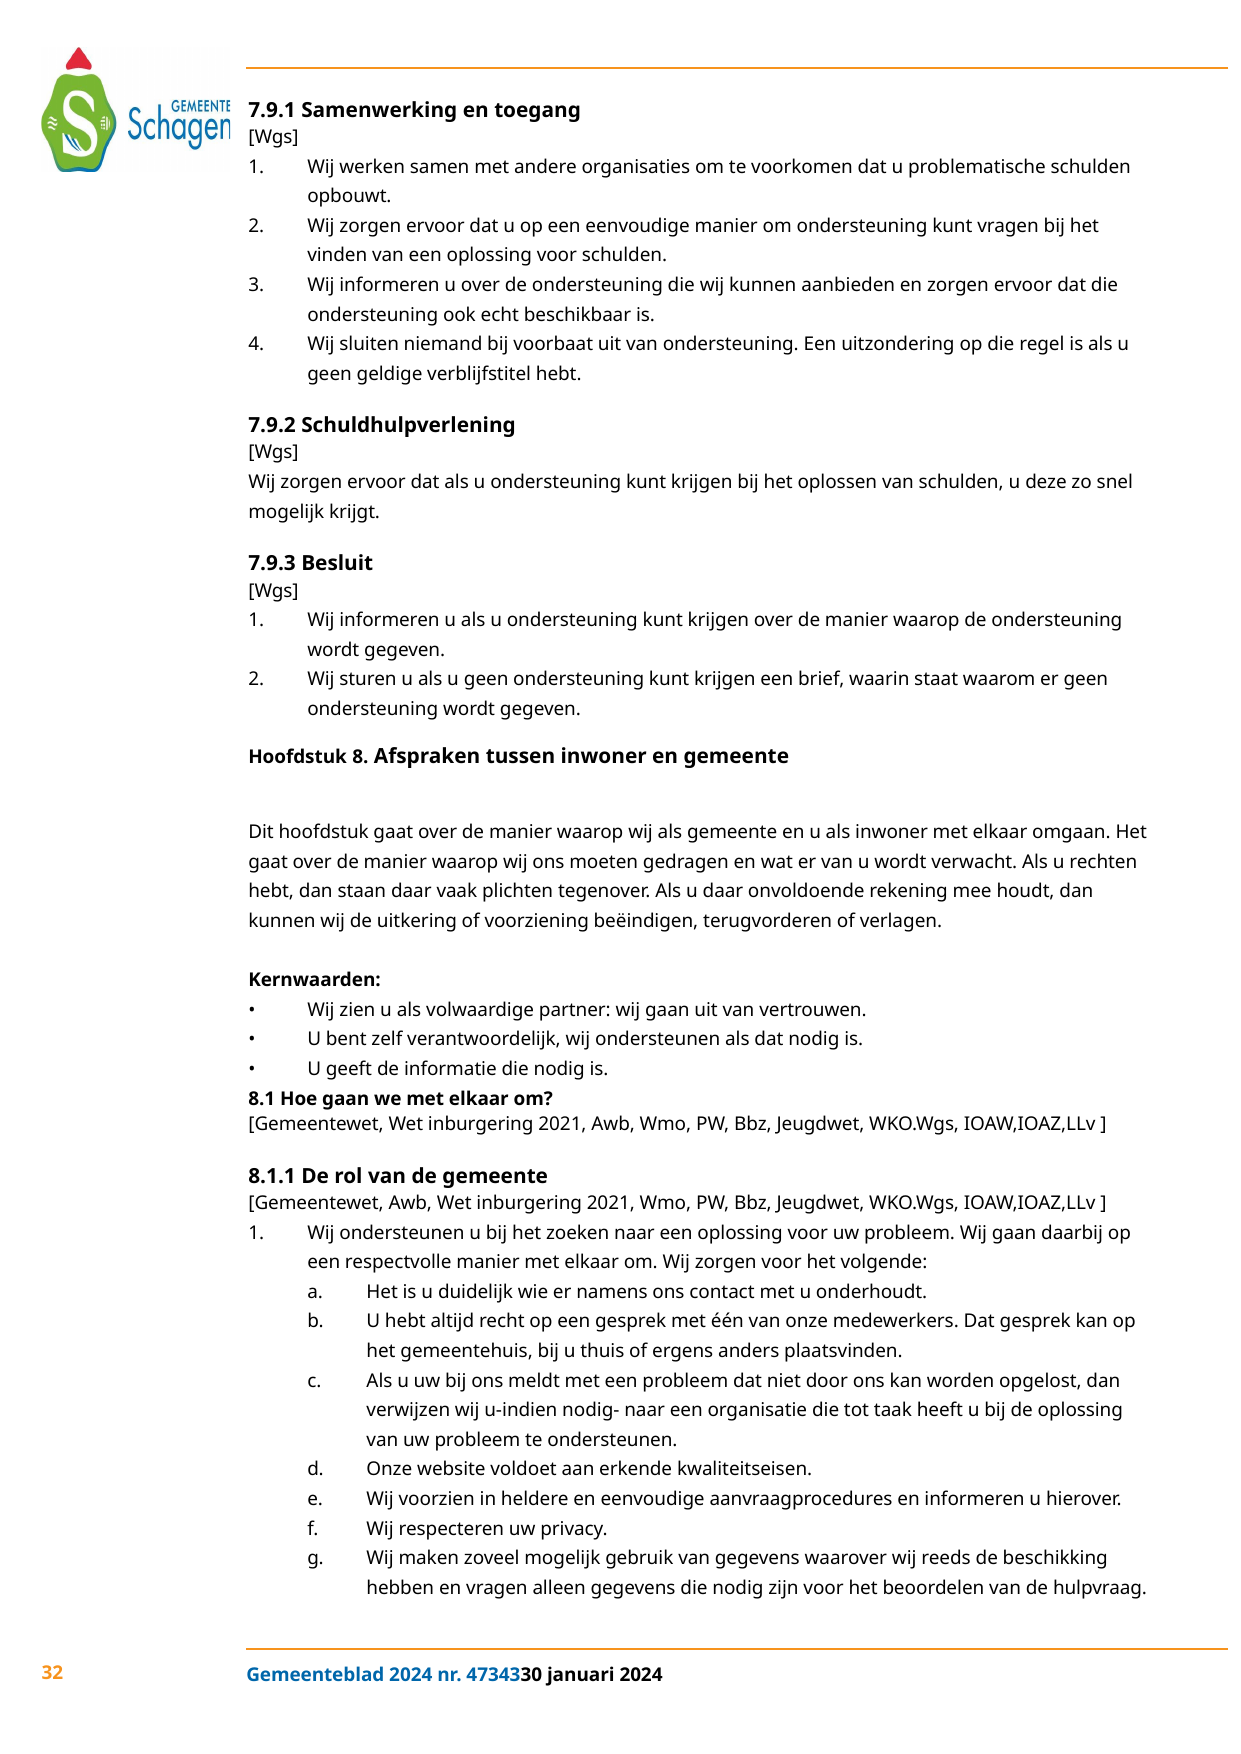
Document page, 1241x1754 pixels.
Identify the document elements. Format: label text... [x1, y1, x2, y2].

text 8.1.1 De rol van de gemeente [248, 1161, 1152, 1189]
picture [41, 47, 231, 172]
text 7.9.3 Besluit [248, 548, 1152, 577]
list Wij maken zoveel mogelijk gebruik van gegevens waarover wij reeds de beschikking hebben en vragen alleen gegevens die nodig zijn voor het beoordelen van de hulpvraag. [307, 1544, 1152, 1599]
list Wij sturen u als u geen ondersteuning kunt krijgen een brief, waarin staat waarom er geen ondersteuning wordt gegeven. [248, 666, 1152, 721]
list Wij respecteren uw privacy. [307, 1515, 1152, 1540]
list Wij sluiten niemand bij voorbaat uit van ondersteuning. Een uitzondering op die regel is als u geen geldige verblijfstitel hebt. [248, 330, 1152, 386]
list Wij werken samen met andere organisaties om te voorkomen dat u problematische schulden opbouwt. [248, 153, 1152, 208]
text [Wgs] [248, 439, 1152, 464]
list Wij ondersteunen u bij het zoeken naar een oplossing voor uw probleem. Wij gaan daarbij op een respectvolle manier met elkaar om. Wij zorgen voor het volgende: [248, 1219, 1152, 1274]
text [Gemeentewet, Wet inburgering 2021, Awb, Wmo, PW, Bbz, Jeugdwet, WKO.Wgs, IOAW,IOAZ,LLv ] [248, 1110, 1152, 1136]
list Het is u duidelijk wie er namens ons contact met u onderhoudt. [307, 1278, 1152, 1304]
text Wij zorgen ervoor dat als u ondersteuning kunt krijgen bij het oplossen van schulden, u deze zo snel mogelijk krijgt. [248, 468, 1152, 524]
list U geeft de informatie die nodig is. [248, 1055, 1152, 1081]
list Wij informeren u over de ondersteuning die wij kunnen aanbieden en zorgen ervoor dat die ondersteuning ook echt beschikbaar is. [248, 271, 1152, 326]
text 7.9.1 Samenwerking en toegang [248, 95, 1152, 123]
text [Wgs] [248, 577, 1152, 602]
text Dit hoofdstuk gaat over de manier waarop wij als gemeente en u als inwoner met elkaar omgaan. Het gaat over de manier waarop wij ons moeten gedragen en wat er van u wordt verwacht. Als u rechten hebt, dan staan daar vaak plichten tegenover. Als u daar onvoldoende rekening mee houdt, dan kunnen wij de uitkering of voorziening beëindigen, terugvorderen of verlagen. [248, 818, 1152, 933]
text Kernwaarden: [248, 966, 1152, 992]
text 8.1 Hoe gaan we met elkaar om? [248, 1085, 1152, 1110]
text [Wgs] [248, 123, 1152, 149]
list Als u uw bij ons meldt met een probleem dat niet door ons kan worden opgelost, dan verwijzen wij u-indien nodig- naar een organisatie die tot taak heeft u bij de oplossing van uw probleem te ondersteunen. [307, 1367, 1152, 1452]
list Onze website voldoet aan erkende kwaliteitseisen. [307, 1456, 1152, 1481]
list Wij zien u als volwaardige partner: wij gaan uit van vertrouwen. [248, 996, 1152, 1022]
list U hebt altijd recht op een gesprek met één van onze medewerkers. Dat gesprek kan op het gemeentehuis, bij u thuis of ergens anders plaatsvinden. [307, 1308, 1152, 1363]
text Hoofdstuk 8. Afspraken tussen inwoner en gemeente [248, 741, 1152, 769]
list Wij zorgen ervoor dat u op een eenvoudige manier om ondersteuning kunt vragen bij het vinden van een oplossing voor schulden. [248, 212, 1152, 267]
list Wij voorzien in heldere en eenvoudige aanvraagprocedures en informeren u hierover. [307, 1485, 1152, 1511]
text [Gemeentewet, Awb, Wet inburgering 2021, Wmo, PW, Bbz, Jeugdwet, WKO.Wgs, IOAW,IOAZ,LLv ] [248, 1189, 1152, 1215]
list Wij informeren u als u ondersteuning kunt krijgen over de manier waarop de ondersteuning wordt gegeven. [248, 606, 1152, 662]
text 7.9.2 Schuldhulpverlening [248, 410, 1152, 439]
list U bent zelf verantwoordelijk, wij ondersteunen als dat nodig is. [248, 1026, 1152, 1051]
